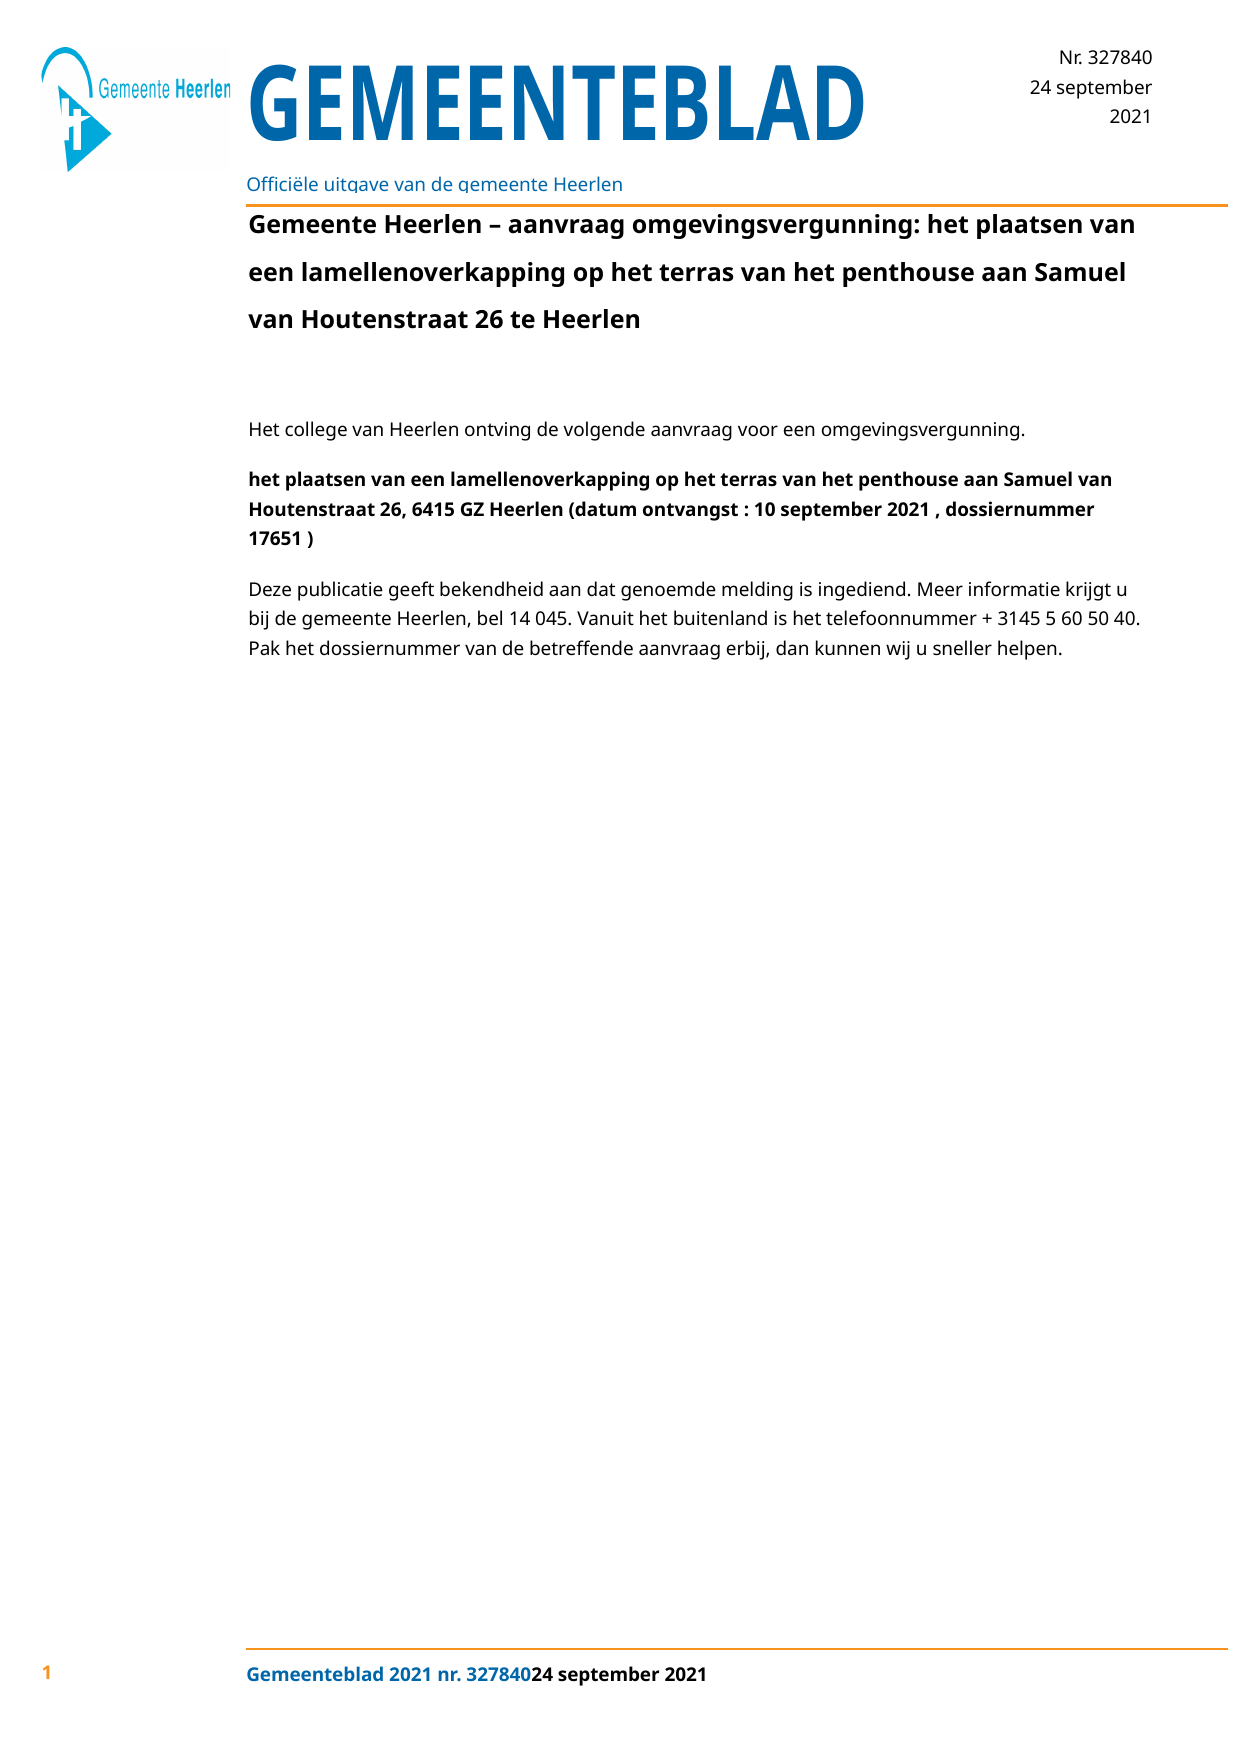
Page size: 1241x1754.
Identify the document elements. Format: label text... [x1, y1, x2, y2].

text Gemeente Heerlen – aanvraag omgevingsvergunning: het plaatsen van een lamellenoverkapping op het terras van het penthouse aan Samuel van Houtenstraat 26 te Heerlen [248, 207, 1152, 336]
text Het college van Heerlen ontving de volgende aanvraag voor een omgevingsvergunning. [248, 416, 1152, 442]
text het plaatsen van een lamellenoverkapping op het terras van het penthouse aan Samuel van Houtenstraat 26, 6415 GZ Heerlen (datum ontvangst : 10 september 2021 , dossiernummer 17651 ) [248, 466, 1152, 551]
picture [41, 47, 231, 172]
text Deze publicatie geeft bekendheid aan dat genoemde melding is ingediend. Meer informatie krijgt u bij de gemeente Heerlen, bel 14 045. Vanuit het buitenland is het telefoonnummer + 3145 5 60 50 40. Pak het dossiernummer van de betreffende aanvraag erbij, dan kunnen wij u sneller helpen. [248, 576, 1152, 661]
picture [41, 47, 59, 70]
